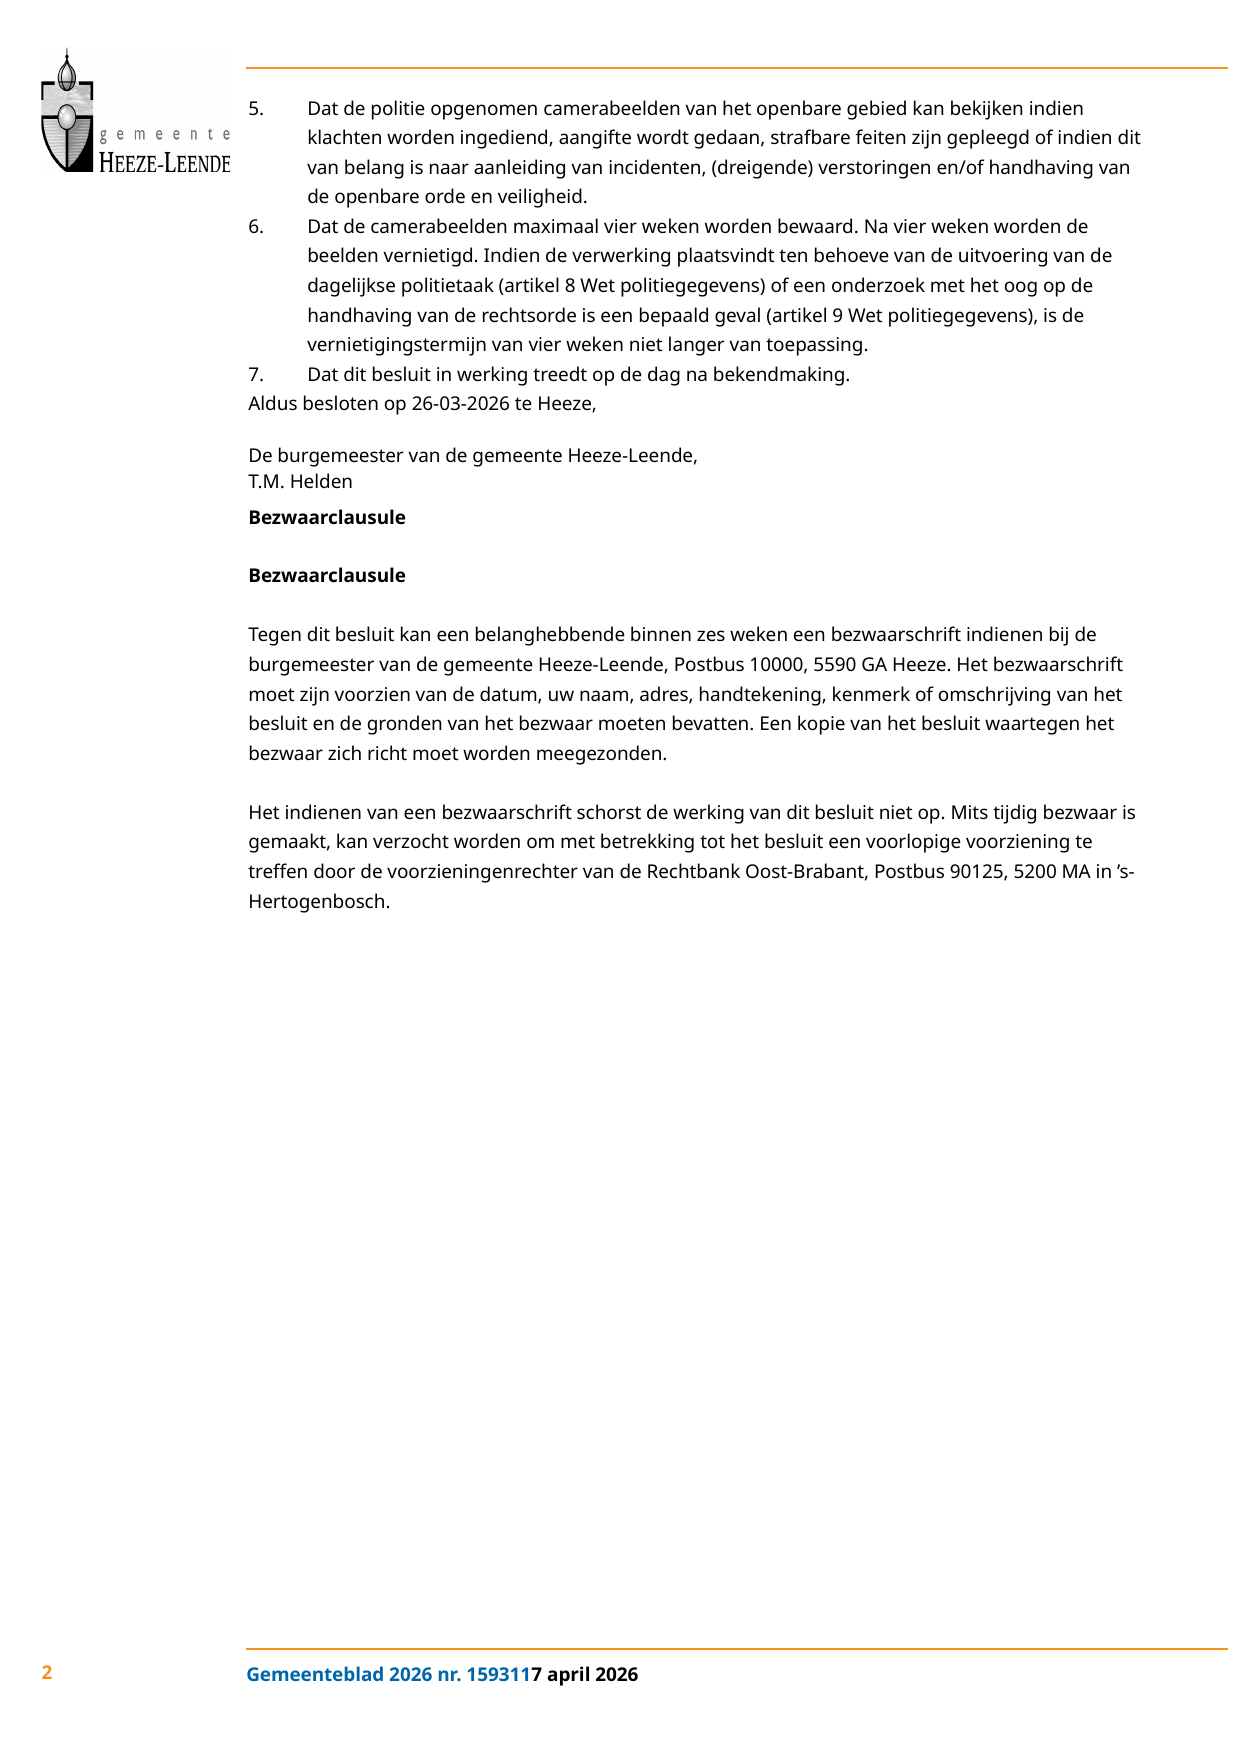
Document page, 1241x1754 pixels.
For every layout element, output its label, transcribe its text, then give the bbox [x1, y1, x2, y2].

text T.M. Helden [248, 468, 1152, 493]
text Bezwaarclausule [248, 562, 1152, 588]
text Tegen dit besluit kan een belanghebbende binnen zes weken een bezwaarschrift indienen bij de burgemeester van de gemeente Heeze-Leende, Postbus 10000, 5590 GA Heeze. Het bezwaarschrift moet zijn voorzien van de datum, uw naam, adres, handtekening, kenmerk of omschrijving van het besluit en de gronden van het bezwaar moeten bevatten. Een kopie van het besluit waartegen het bezwaar zich richt moet worden meegezonden. [248, 622, 1152, 766]
text Bezwaarclausule [248, 493, 1152, 533]
text Aldus besloten op 26-03-2026 te Heeze, [248, 391, 1152, 416]
text De burgemeester van de gemeente Heeze-Leende, [248, 442, 1152, 468]
text Het indienen van een bezwaarschrift schorst de werking van dit besluit niet op. Mits tijdig bezwaar is gemaakt, kan verzocht worden om met betrekking tot het besluit een voorlopige voorziening te treffen door de voorzieningenrechter van de Rechtbank Oost-Brabant, Postbus 90125, 5200 MA in ’s-Hertogenbosch. [248, 799, 1152, 913]
picture [41, 47, 231, 172]
list Dat de camerabeelden maximaal vier weken worden bewaard. Na vier weken worden de beelden vernietigd. Indien de verwerking plaatsvindt ten behoeve van de uitvoering van de dagelijkse politietaak (artikel 8 Wet politiegegevens) of een onderzoek met het oog op de handhaving van de rechtsorde is een bepaald geval (artikel 9 Wet politiegegevens), is de vernietigingstermijn van vier weken niet langer van toepassing. [248, 213, 1152, 357]
list Dat de politie opgenomen camerabeelden van het openbare gebied kan bekijken indien klachten worden ingediend, aangifte wordt gedaan, strafbare feiten zijn gepleegd of indien dit van belang is naar aanleiding van incidenten, (dreigende) verstoringen en/of handhaving van de openbare orde en veiligheid. [248, 95, 1152, 209]
list Dat dit besluit in werking treedt op de dag na bekendmaking. [248, 361, 1152, 387]
